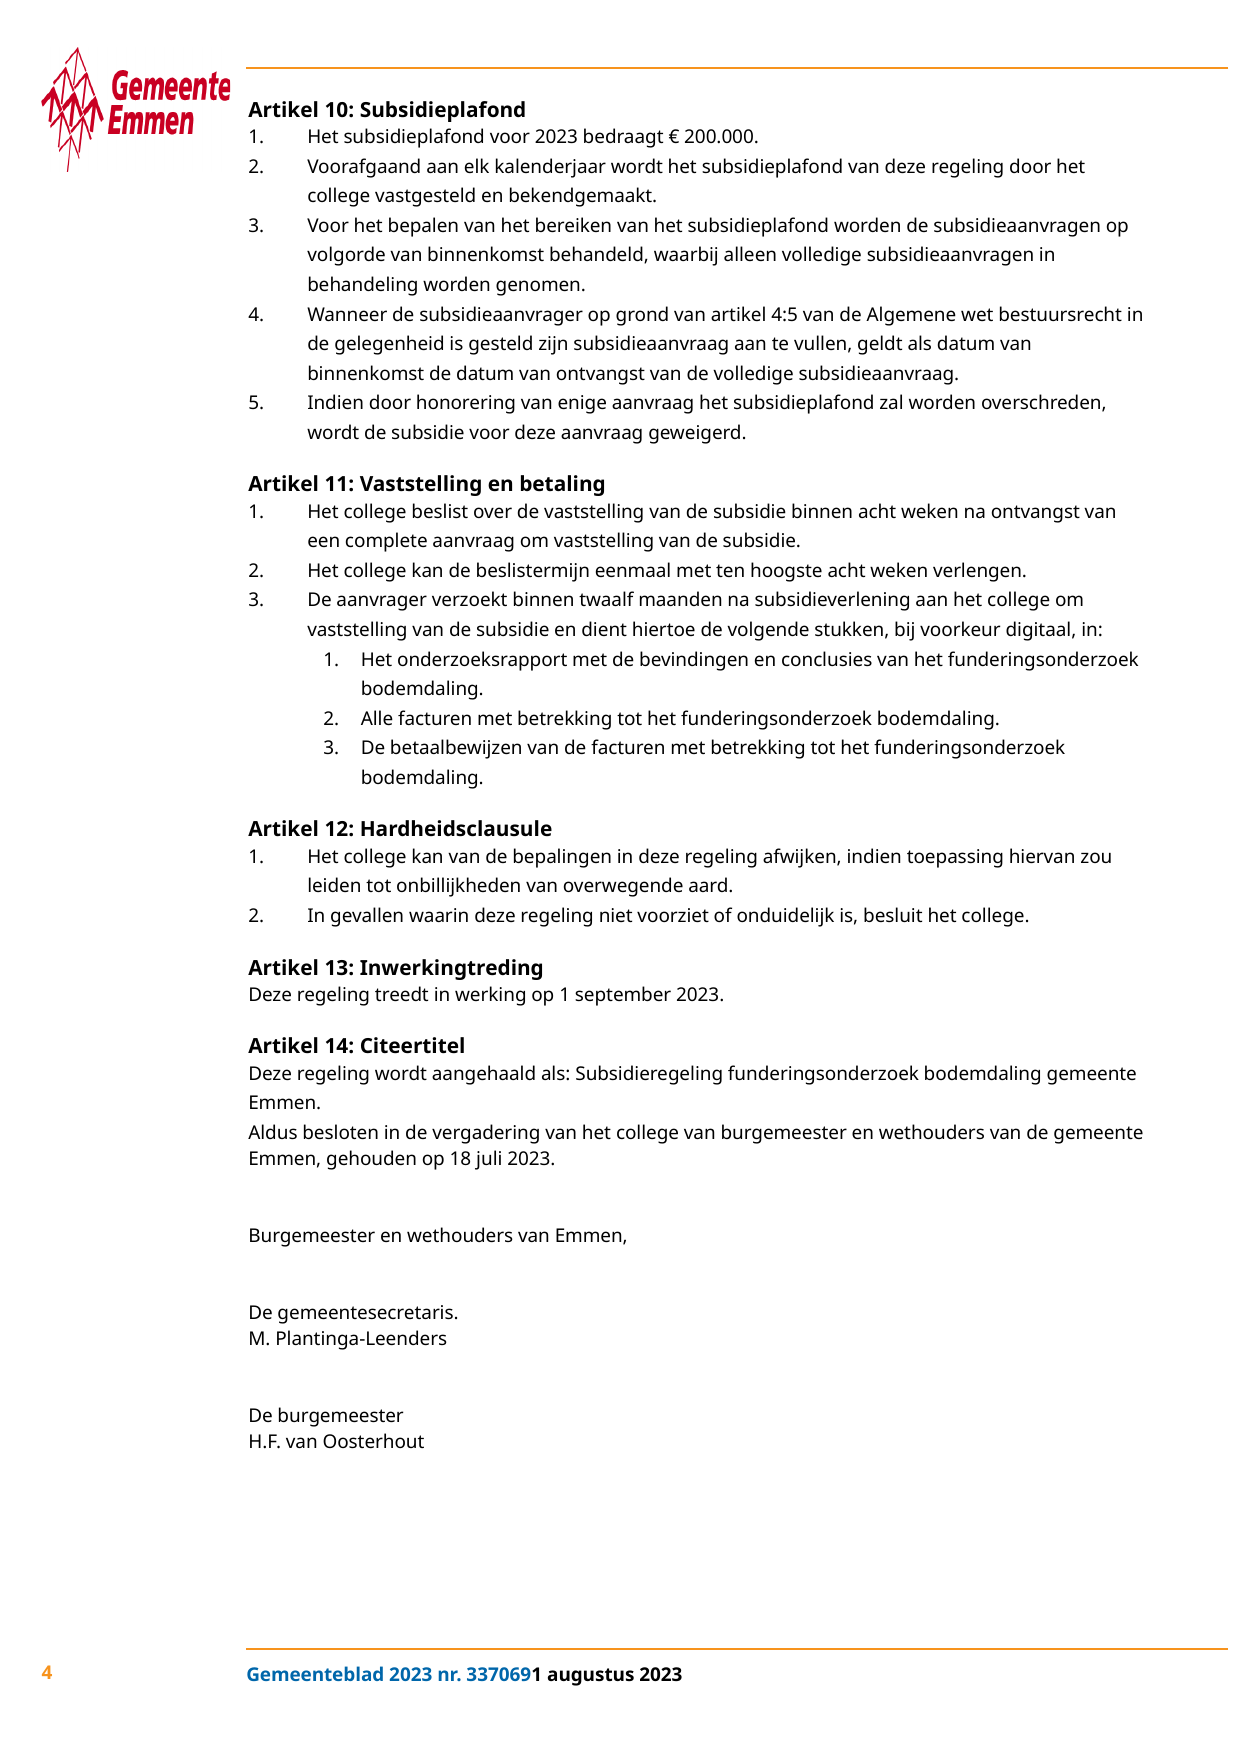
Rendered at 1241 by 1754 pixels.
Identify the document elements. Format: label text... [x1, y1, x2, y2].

text Deze regeling treedt in werking op 1 september 2023. [248, 981, 1152, 1007]
list Wanneer de subsidieaanvrager op grond van artikel 4:5 van de Algemene wet bestuursrecht in de gelegenheid is gesteld zijn subsidieaanvraag aan te vullen, geldt als datum van binnenkomst de datum van ontvangst van de volledige subsidieaanvraag. [248, 301, 1152, 386]
text De burgemeester [248, 1402, 1152, 1428]
text M. Plantinga-Leenders [248, 1325, 1152, 1351]
list Alle facturen met betrekking tot het funderingsonderzoek bodemdaling. [323, 705, 1152, 731]
list Het college kan van de bepalingen in deze regeling afwijken, indien toepassing hiervan zou leiden tot onbillijkheden van overwegende aard. [248, 843, 1152, 898]
list De betaalbewijzen van de facturen met betrekking tot het funderingsonderzoek bodemdaling. [323, 734, 1152, 790]
text Artikel 14: Citeertitel [248, 1031, 1152, 1060]
list Het subsidieplafond voor 2023 bedraagt € 200.000. [248, 123, 1152, 149]
list Indien door honorering van enige aanvraag het subsidieplafond zal worden overschreden, wordt de subsidie voor deze aanvraag geweigerd. [248, 389, 1152, 445]
list Voorafgaand aan elk kalenderjaar wordt het subsidieplafond van deze regeling door het college vastgesteld en bekendgemaakt. [248, 153, 1152, 208]
picture [41, 47, 231, 172]
list Het college kan de beslistermijn eenmaal met ten hoogste acht weken verlengen. [248, 557, 1152, 583]
text Deze regeling wordt aangehaald als: Subsidieregeling funderingsonderzoek bodemdaling gemeente Emmen. [248, 1060, 1152, 1115]
list Voor het bepalen van het bereiken van het subsidieplafond worden de subsidieaanvragen op volgorde van binnenkomst behandeld, waarbij alleen volledige subsidieaanvragen in behandeling worden genomen. [248, 212, 1152, 297]
text Artikel 12: Hardheidsclausule [248, 814, 1152, 843]
list Het college beslist over de vaststelling van de subsidie binnen acht weken na ontvangst van een complete aanvraag om vaststelling van de subsidie. [248, 498, 1152, 553]
text Artikel 13: Inwerkingtreding [248, 953, 1152, 981]
text Artikel 10: Subsidieplafond [248, 95, 1152, 123]
text Aldus besloten in de vergadering van het college van burgemeester en wethouders van de gemeente Emmen, gehouden op 18 juli 2023. [248, 1119, 1152, 1171]
list De aanvrager verzoekt binnen twaalf maanden na subsidieverlening aan het college om vaststelling van de subsidie en dient hiertoe de volgende stukken, bij voorkeur digitaal, in: [248, 587, 1152, 642]
text De gemeentesecretaris. [248, 1299, 1152, 1325]
list Het onderzoeksrapport met de bevindingen en conclusies van het funderingsonderzoek bodemdaling. [323, 646, 1152, 701]
text H.F. van Oosterhout [248, 1428, 1152, 1453]
list In gevallen waarin deze regeling niet voorziet of onduidelijk is, besluit het college. [248, 902, 1152, 928]
text Artikel 11: Vaststelling en betaling [248, 469, 1152, 498]
text Burgemeester en wethouders van Emmen, [248, 1222, 1152, 1248]
